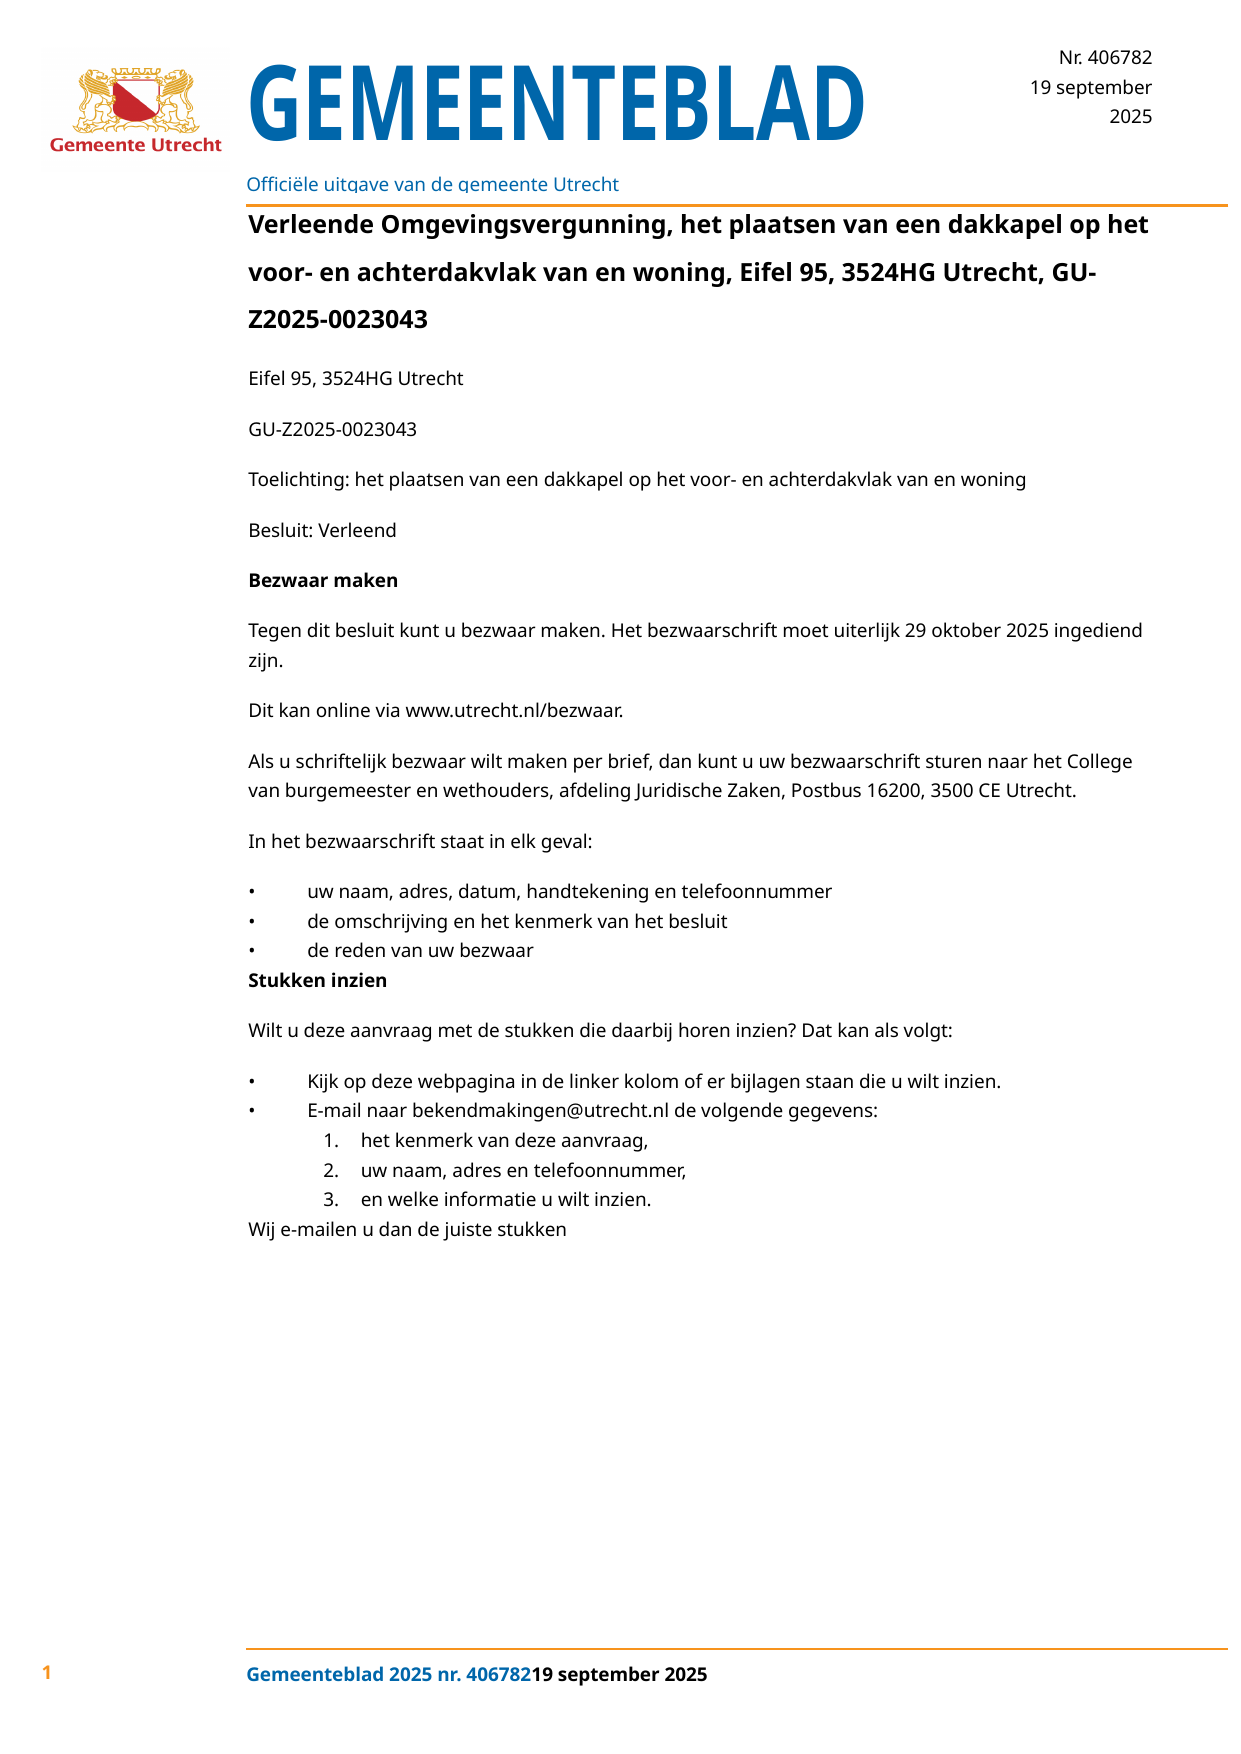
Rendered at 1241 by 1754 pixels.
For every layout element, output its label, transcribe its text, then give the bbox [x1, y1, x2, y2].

list uw naam, adres en telefoonnummer, [323, 1157, 1152, 1182]
text Wilt u deze aanvraag met de stukken die daarbij horen inzien? Dat kan als volgt: [248, 1018, 1152, 1043]
list de omschrijving en het kenmerk van het besluit [248, 908, 1152, 934]
picture [41, 47, 231, 172]
text Dit kan online via www.utrecht.nl/bezwaar. [248, 698, 1152, 723]
list het kenmerk van deze aanvraag, [323, 1127, 1152, 1153]
text Verleende Omgevingsvergunning, het plaatsen van een dakkapel op het voor- en achterdakvlak van en woning, Eifel 95, 3524HG Utrecht, GU-Z2025-0023043 [248, 207, 1152, 336]
text Eifel 95, 3524HG Utrecht [248, 366, 1152, 391]
text Besluit: Verleend [248, 517, 1152, 542]
list Kijk op deze webpagina in de linker kolom of er bijlagen staan die u wilt inzien. [248, 1068, 1152, 1094]
text Bezwaar maken [248, 567, 1152, 593]
text Toelichting: het plaatsen van een dakkapel op het voor- en achterdakvlak van en woning [248, 466, 1152, 492]
list en welke informatie u wilt inzien. [323, 1186, 1152, 1212]
list E-mail naar bekendmakingen@utrecht.nl de volgende gegevens: [248, 1098, 1152, 1123]
text GU-Z2025-0023043 [248, 416, 1152, 442]
text Als u schriftelijk bezwaar wilt maken per brief, dan kunt u uw bezwaarschrift sturen naar het College van burgemeester en wethouders, afdeling Juridische Zaken, Postbus 16200, 3500 CE Utrecht. [248, 748, 1152, 803]
text In het bezwaarschrift staat in elk geval: [248, 828, 1152, 854]
text Wij e-mailen u dan de juiste stukken [248, 1216, 1152, 1242]
list uw naam, adres, datum, handtekening en telefoonnummer [248, 878, 1152, 904]
text Tegen dit besluit kunt u bezwaar maken. Het bezwaarschrift moet uiterlijk 29 oktober 2025 ingediend zijn. [248, 618, 1152, 673]
text Stukken inzien [248, 967, 1152, 993]
list de reden van uw bezwaar [248, 938, 1152, 963]
